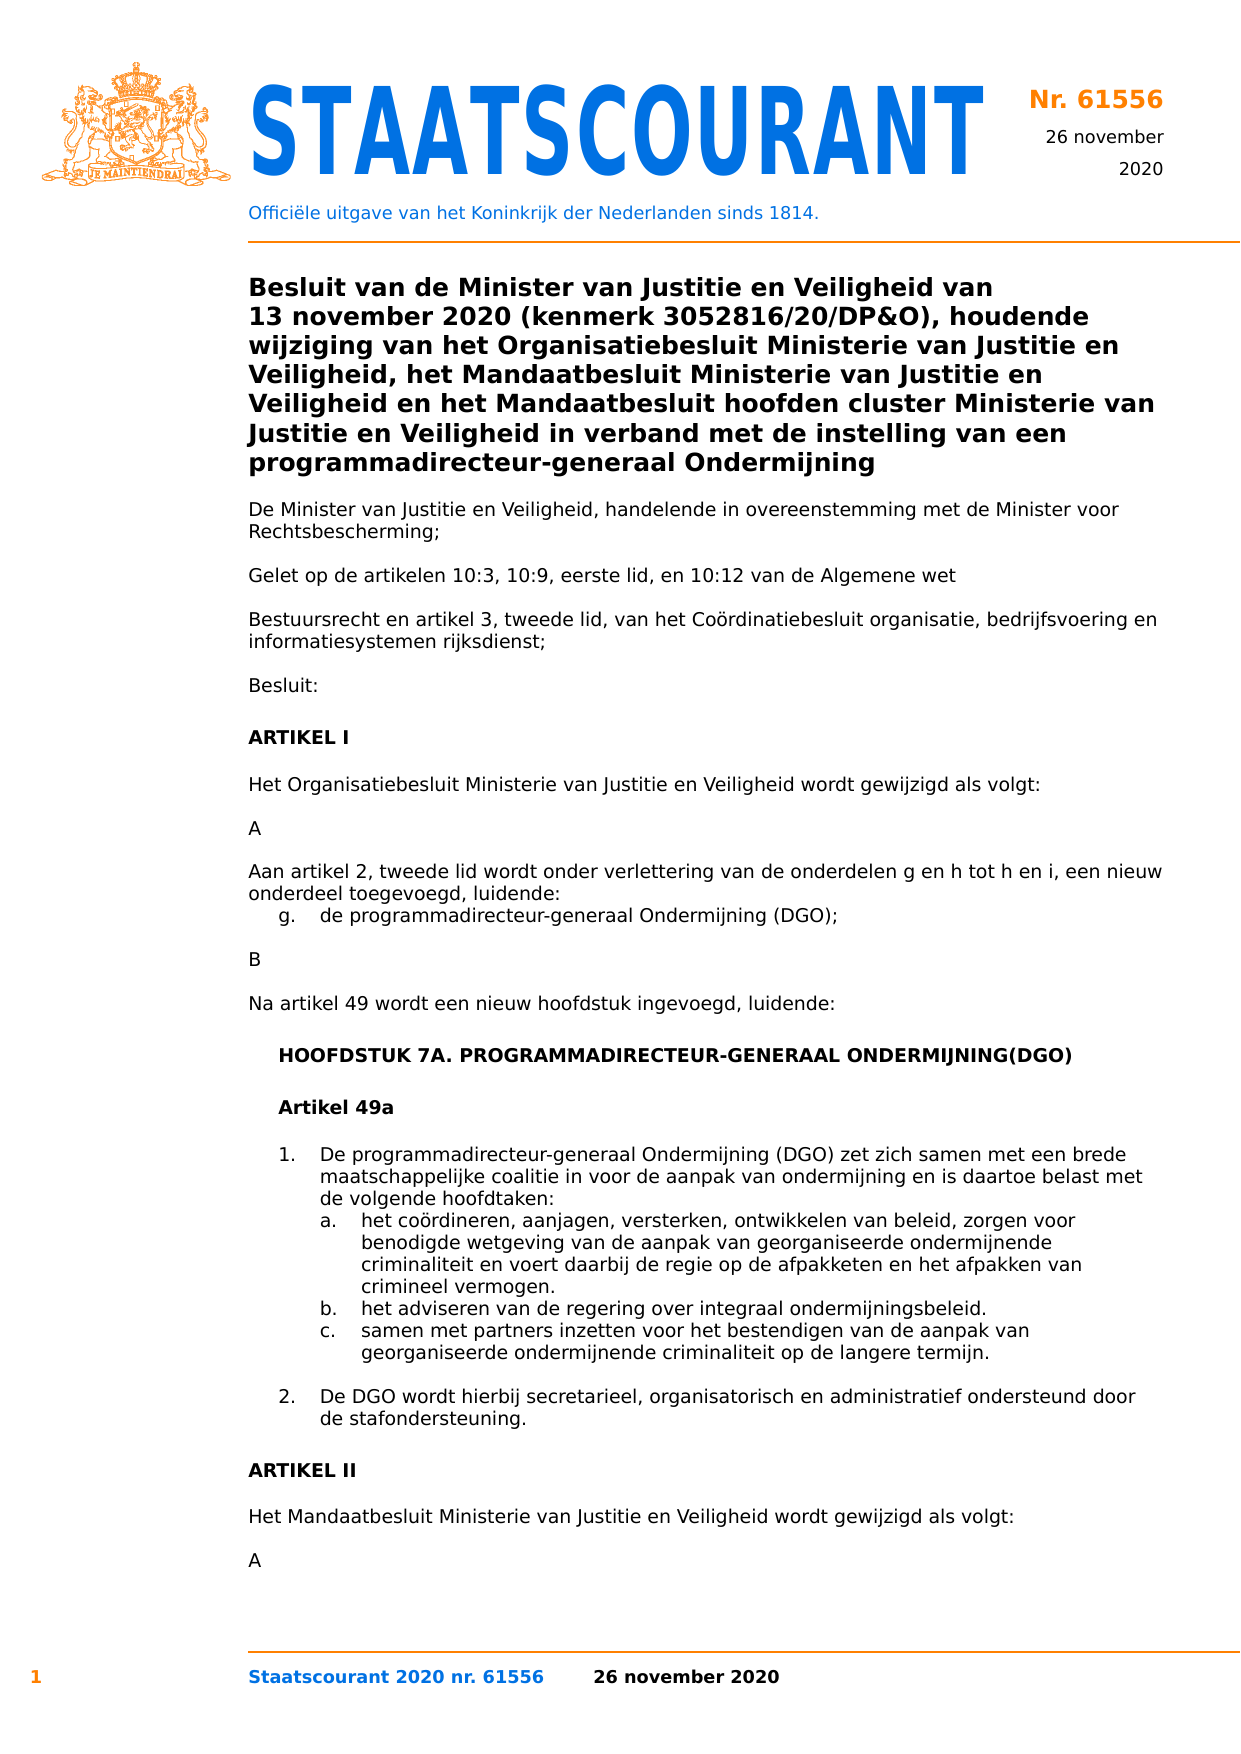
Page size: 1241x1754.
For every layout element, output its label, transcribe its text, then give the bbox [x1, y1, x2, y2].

text De Minister van Justitie en Veiligheid, handelende in overeenstemming met de Minister voor Rechtsbescherming; [248, 499, 1163, 543]
text B [248, 949, 1163, 971]
text Besluit: [248, 674, 1163, 697]
text Na artikel 49 wordt een nieuw hoofdstuk ingevoegd, luidende: [248, 993, 1163, 1015]
text 1. De programmadirecteur-generaal Ondermijning (DGO) zet zich samen met een brede maatschappelijke coalitie in voor de aanpak van ondermijning en is daartoe belast met de volgende hoofdtaken: [278, 1144, 1163, 1210]
table_cell 26 november [998, 121, 1240, 153]
table_header STAATSCOURANT [248, 62, 998, 203]
text c. samen met partners inzetten voor het bestendigen van de aanpak van georganiseerde ondermijnende criminaliteit op de langere termijn. [319, 1320, 1163, 1364]
table_cell 2020 [998, 153, 1240, 203]
text 2. De DGO wordt hierbij secretarieel, organisatorisch en administratief ondersteund door de stafondersteuning. [278, 1386, 1163, 1429]
text a. het coördineren, aanjagen, versterken, ontwikkelen van beleid, zorgen voor benodigde wetgeving van de aanpak van georganiseerde ondermijnende criminaliteit en voert daarbij de regie op de afpakketen en het afpakken van crimineel vermogen. [319, 1210, 1163, 1298]
text A [248, 1550, 1163, 1572]
subtitle Besluit van de Minister van Justitie en Veiligheid van 13 november 2020 (kenmerk 3052816/20/DP&O), houdende wijziging van het Organisatiebesluit Ministerie van Justitie en Veiligheid, het Mandaatbesluit Ministerie van Justitie en Veiligheid en het Mandaatbesluit hoofden cluster Ministerie van Justitie en Veiligheid in verband met de instelling van een programmadirecteur-generaal Ondermijning [248, 273, 1163, 477]
subtitle Artikel 49a [278, 1097, 1163, 1119]
subtitle ARTIKEL II [248, 1459, 1163, 1481]
subtitle HOOFDSTUK 7A. PROGRAMMADIRECTEUR-GENERAAL ONDERMIJNING(DGO) [278, 1045, 1163, 1067]
text Gelet op de artikelen 10:3, 10:9, eerste lid, en 10:12 van de Algemene wet [248, 565, 1163, 587]
text g. de programmadirecteur-generaal Ondermijning (DGO); [278, 905, 1163, 927]
table_cell Officiële uitgave van het Koninkrijk der Nederlanden sinds 1814. [248, 203, 1240, 241]
table_header Nr. 61556 [998, 62, 1240, 121]
text Bestuursrecht en artikel 3, tweede lid, van het Coördinatiebesluit organisatie, bedrijfsvoering en informatiesystemen rijksdienst; [248, 609, 1163, 653]
text Aan artikel 2, tweede lid wordt onder verlettering van de onderdelen g en h tot h en i, een nieuw onderdeel toegevoegd, luidende: [248, 861, 1163, 905]
text Het Organisatiebesluit Ministerie van Justitie en Veiligheid wordt gewijzigd als volgt: [248, 773, 1163, 796]
subtitle ARTIKEL I [248, 727, 1163, 748]
table_header [25, 62, 248, 241]
text b. het adviseren van de regering over integraal ondermijningsbeleid. [319, 1298, 1163, 1320]
picture [41, 62, 231, 186]
text A [248, 817, 1163, 839]
text Het Mandaatbesluit Ministerie van Justitie en Veiligheid wordt gewijzigd als volgt: [248, 1506, 1163, 1528]
